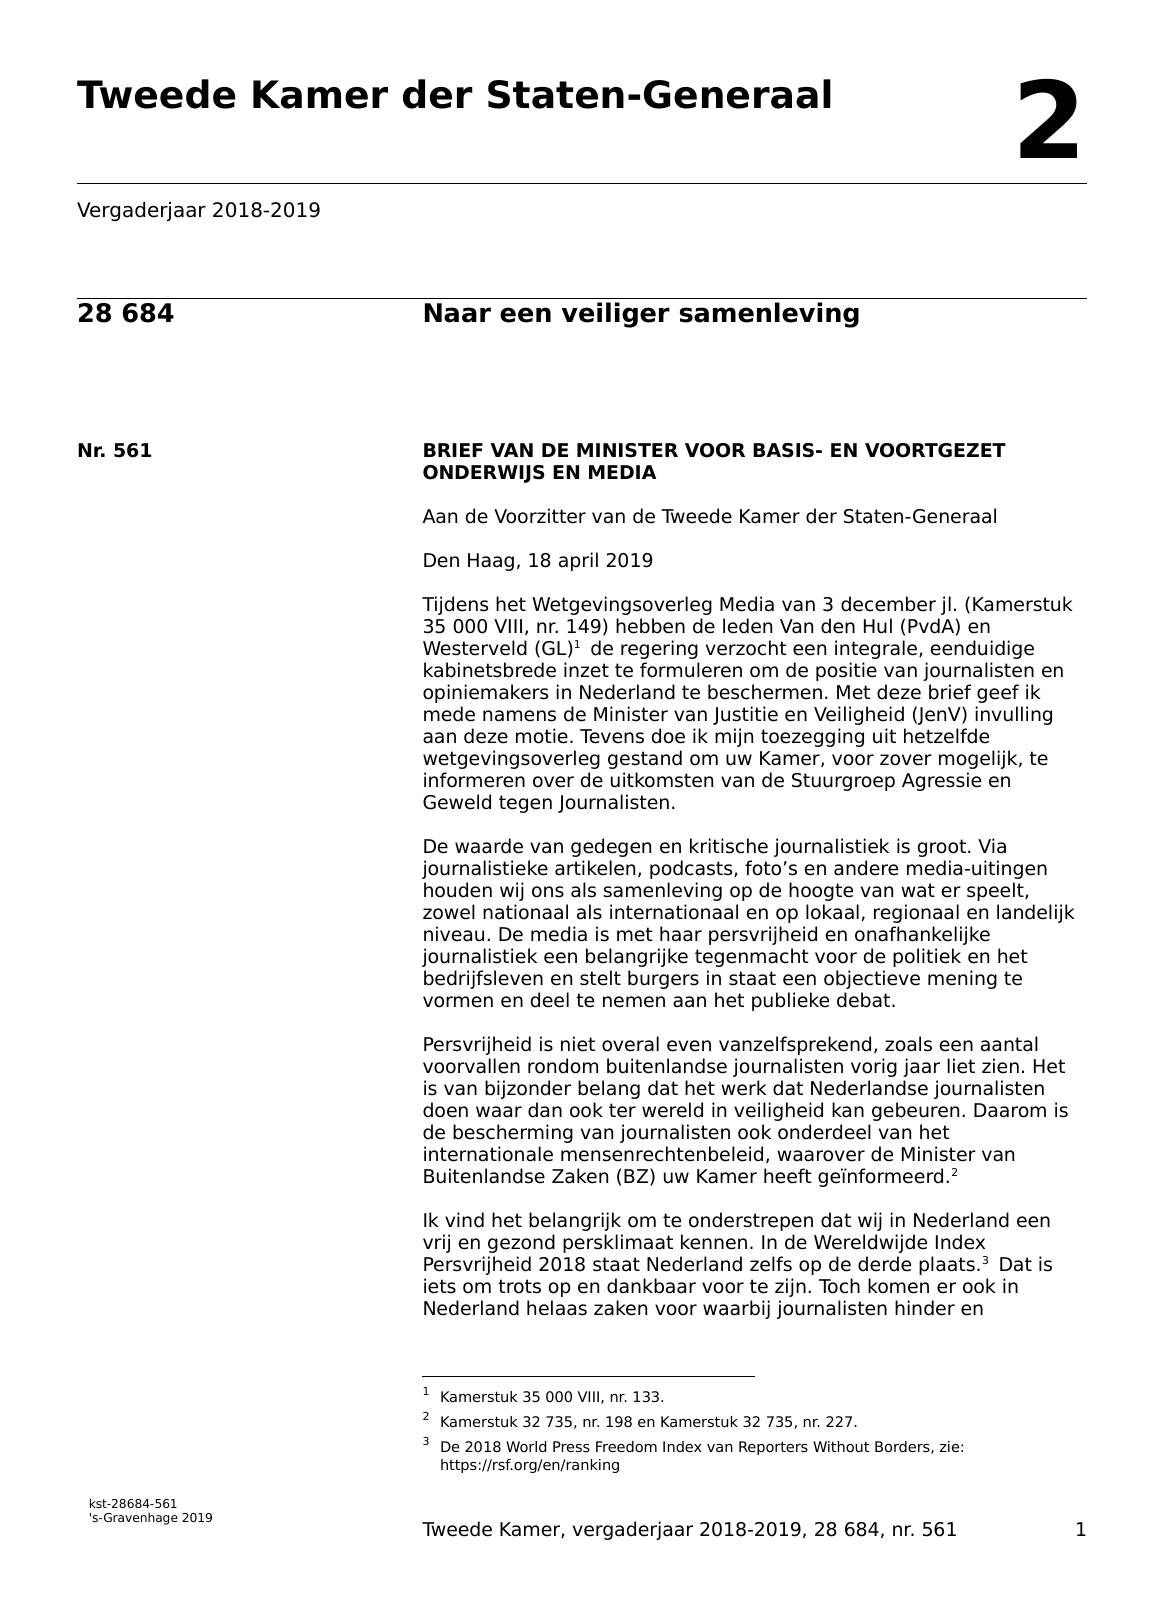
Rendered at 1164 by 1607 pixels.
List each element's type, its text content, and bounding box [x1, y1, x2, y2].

table_header 2 [886, 59, 1087, 183]
text Aan de Voorzitter van de Tweede Kamer der Staten-Generaal [422, 506, 1087, 528]
text Den Haag, 18 april 2019 [422, 550, 1087, 572]
text 's-Gravenhage 2019 [88, 1511, 323, 1525]
subtitle 28 684 Naar een veiliger samenleving [77, 299, 1087, 329]
text Kamerstuk 32 735, nr. 198 en Kamerstuk 32 735, nr. 227. [422, 1410, 1087, 1432]
text Tijdens het Wetgevingsoverleg Media van 3 december jl. (Kamerstuk 35 000 VIII, nr. 149) hebben de leden Van den Hul (PvdA) en Westerveld (GL) de regering verzocht een integrale, eenduidige kabinetsbrede inzet te formuleren om de positie van journalisten en opiniemakers in Nederland te beschermen. Met deze brief geef ik mede namens de Minister van Justitie en Veiligheid (JenV) invulling aan deze motie. Tevens doe ik mijn toezegging uit hetzelfde wetgevingsoverleg gestand om uw Kamer, voor zover mogelijk, te informeren over de uitkomsten van de Stuurgroep Agressie en Geweld tegen Journalisten. [422, 594, 1087, 814]
table_cell Vergaderjaar 2018-2019 [77, 184, 1087, 298]
table_header Tweede Kamer der Staten-Generaal [77, 59, 886, 183]
text Ik vind het belangrijk om te onderstrepen dat wij in Nederland een vrij en gezond persklimaat kennen. In de Wereldwijde Index Persvrijheid 2018 staat Nederland zelfs op de derde plaats. Dat is iets om trots op en dankbaar voor te zijn. Toch komen er ook in Nederland helaas zaken voor waarbij journalisten hinder en [422, 1210, 1087, 1320]
text De 2018 World Press Freedom Index van Reporters Without Borders, zie: https://rsf.org/en/ranking [422, 1435, 1087, 1474]
text De waarde van gedegen en kritische journalistiek is groot. Via journalistieke artikelen, podcasts, foto’s en andere media-uitingen houden wij ons als samenleving op de hoogte van wat er speelt, zowel nationaal als internationaal en op lokaal, regionaal en landelijk niveau. De media is met haar persvrijheid en onafhankelijke journalistiek een belangrijke tegenmacht voor de politiek en het bedrijfsleven en stelt burgers in staat een objectieve mening te vormen en deel te nemen aan het publieke debat. [422, 836, 1087, 1012]
text kst-28684-561 [88, 1497, 323, 1511]
text Kamerstuk 35 000 VIII, nr. 133. [422, 1385, 1087, 1407]
text Persvrijheid is niet overal even vanzelfsprekend, zoals een aantal voorvallen rondom buitenlandse journalisten vorig jaar liet zien. Het is van bijzonder belang dat het werk dat Nederlandse journalisten doen waar dan ook ter wereld in veiligheid kan gebeuren. Daarom is de bescherming van journalisten ook onderdeel van het internationale mensenrechtenbeleid, waarover de Minister van Buitenlandse Zaken (BZ) uw Kamer heeft geïnformeerd. [422, 1034, 1087, 1188]
subtitle Nr. 561 BRIEF VAN DE MINISTER VOOR BASIS- EN VOORTGEZET ONDERWIJS EN MEDIA [77, 440, 1087, 484]
